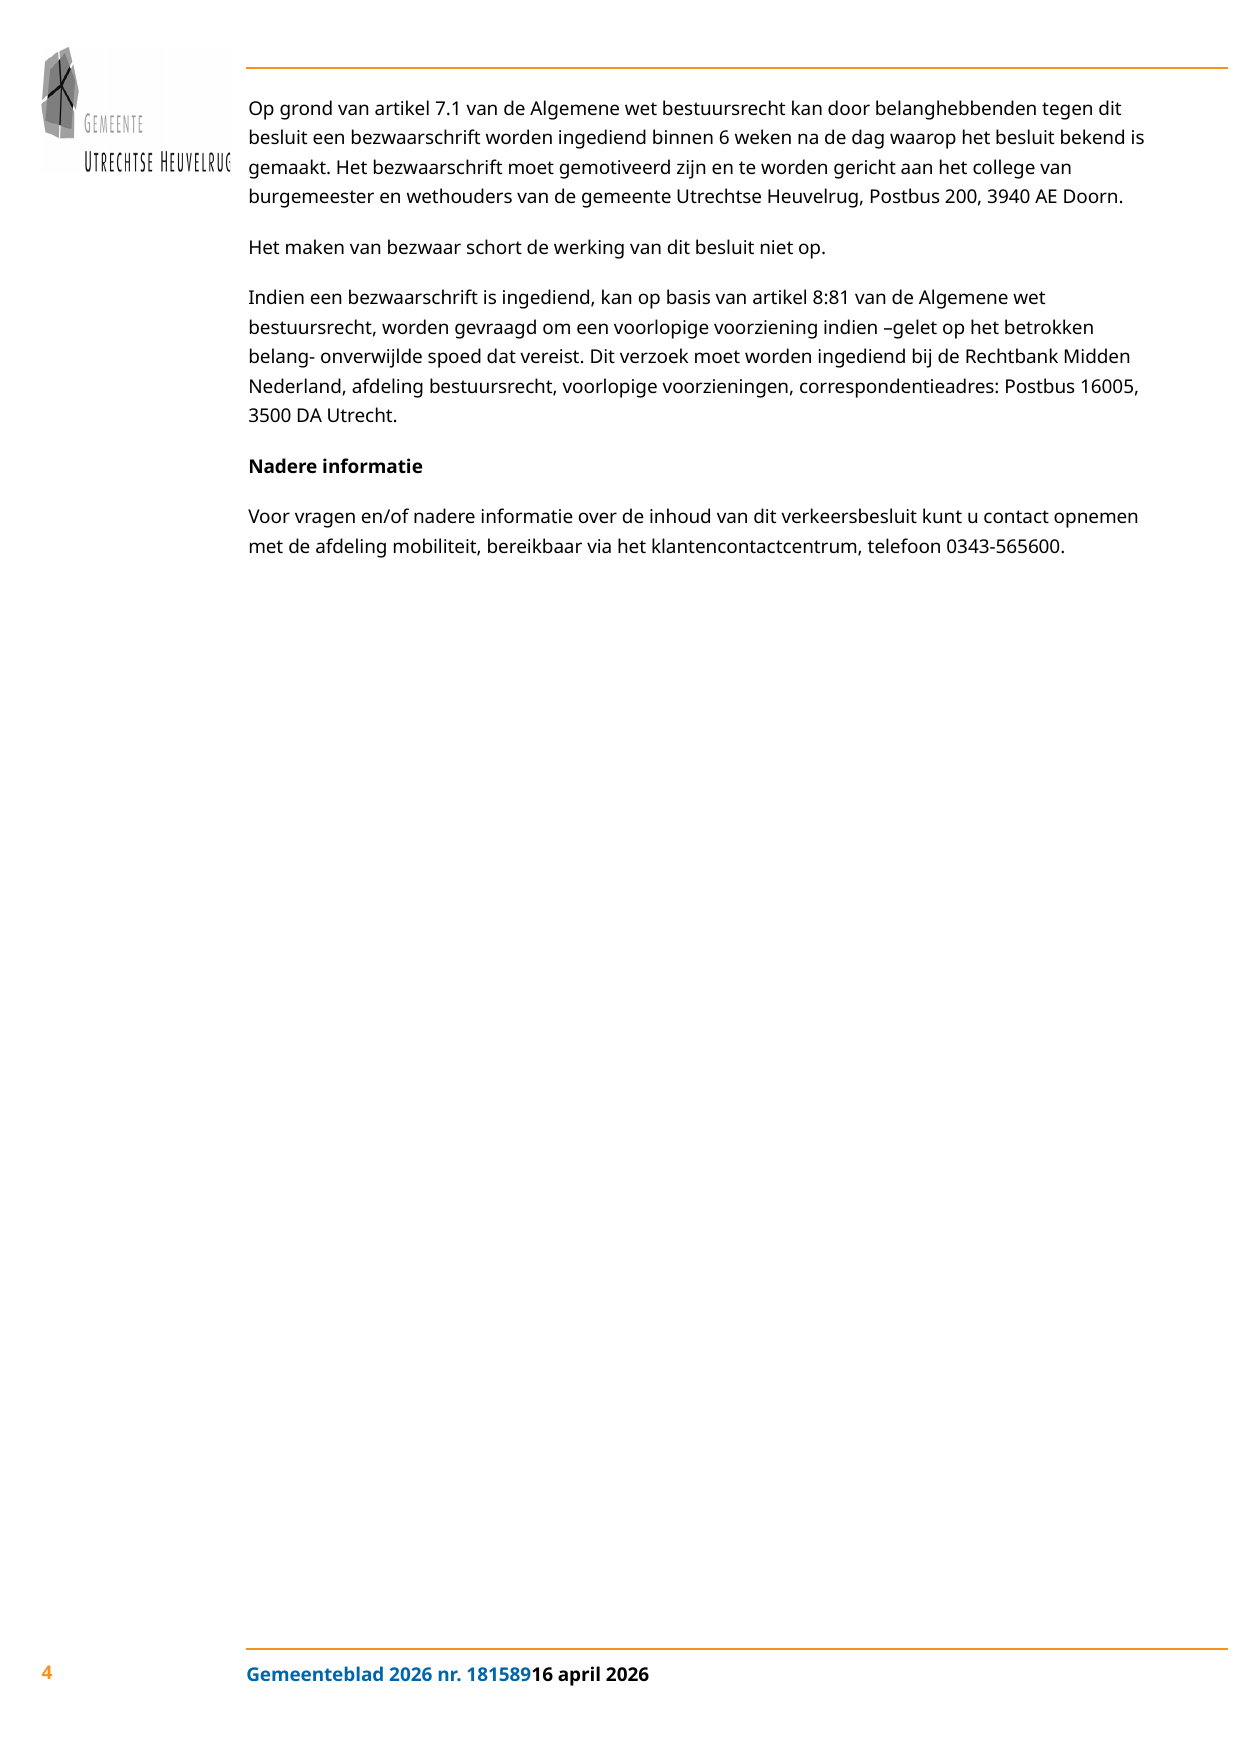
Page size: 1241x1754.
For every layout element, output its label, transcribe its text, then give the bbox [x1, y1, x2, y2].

text Nadere informatie [248, 453, 1152, 479]
picture [41, 47, 231, 172]
text Voor vragen en/of nadere informatie over de inhoud van dit verkeersbesluit kunt u contact opnemen met de afdeling mobiliteit, bereikbaar via het klantencontactcentrum, telefoon 0343-565600. [248, 503, 1152, 559]
text Indien een bezwaarschrift is ingediend, kan op basis van artikel 8:81 van de Algemene wet bestuursrecht, worden gevraagd om een voorlopige voorziening indien –gelet op het betrokken belang- onverwijlde spoed dat vereist. Dit verzoek moet worden ingediend bij de Rechtbank Midden Nederland, afdeling bestuursrecht, voorlopige voorzieningen, correspondentieadres: Postbus 16005, 3500 DA Utrecht. [248, 284, 1152, 428]
text Op grond van artikel 7.1 van de Algemene wet bestuursrecht kan door belanghebbenden tegen dit besluit een bezwaarschrift worden ingediend binnen 6 weken na de dag waarop het besluit bekend is gemaakt. Het bezwaarschrift moet gemotiveerd zijn en te worden gericht aan het college van burgemeester en wethouders van de gemeente Utrechtse Heuvelrug, Postbus 200, 3940 AE Doorn. [248, 95, 1152, 209]
text Het maken van bezwaar schort de werking van dit besluit niet op. [248, 234, 1152, 260]
